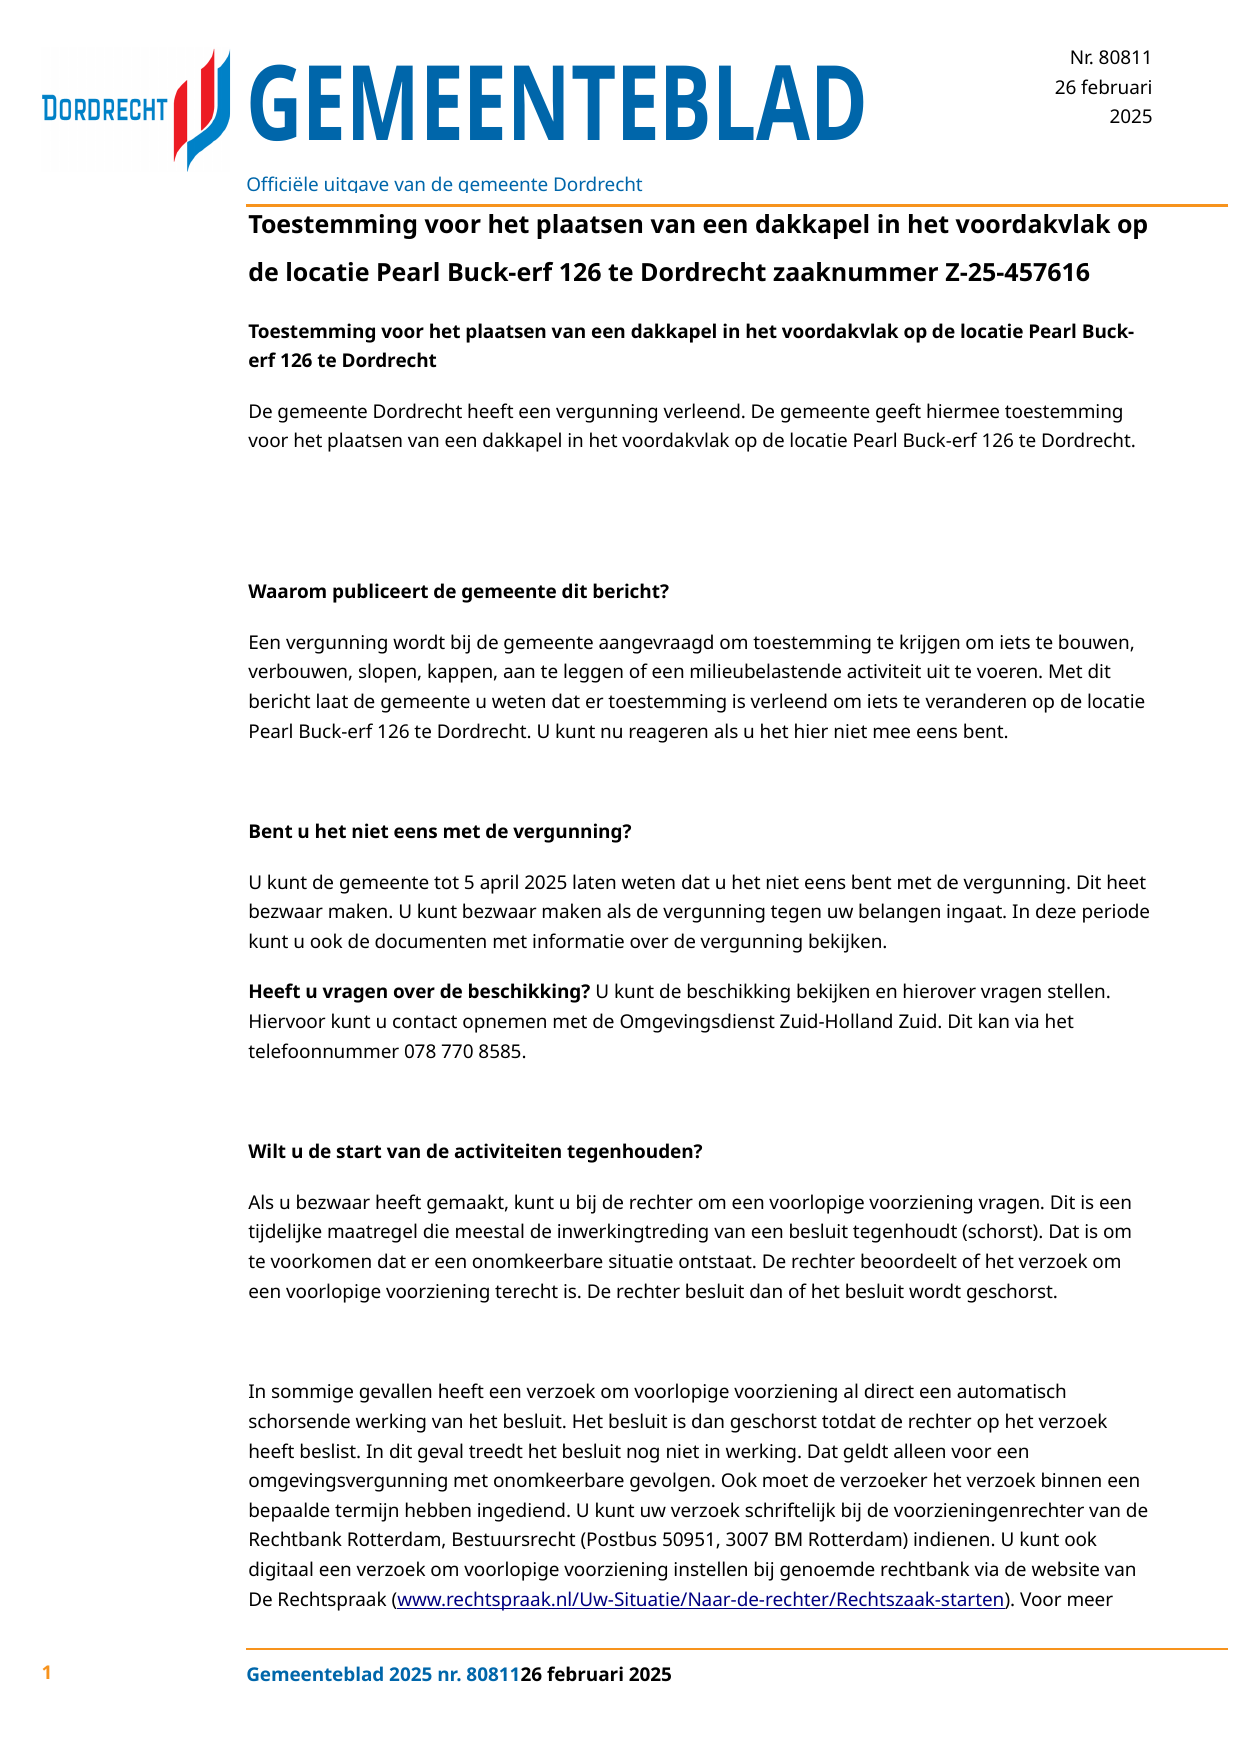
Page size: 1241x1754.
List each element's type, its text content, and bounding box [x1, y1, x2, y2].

text Toestemming voor het plaatsen van een dakkapel in het voordakvlak op de locatie Pearl Buck-erf 126 te Dordrecht [248, 318, 1152, 373]
text Een vergunning wordt bij de gemeente aangevraagd om toestemming te krijgen om iets te bouwen, verbouwen, slopen, kappen, aan te leggen of een milieubelastende activiteit uit te voeren. Met dit bericht laat de gemeente u weten dat er toestemming is verleend om iets te veranderen op de locatie Pearl Buck-erf 126 te Dordrecht. U kunt nu reageren als u het hier niet mee eens bent. [248, 629, 1152, 744]
text Als u bezwaar heeft gemaakt, kunt u bij de rechter om een voorlopige voorziening vragen. Dit is een tijdelijke maatregel die meestal de inwerkingtreding van een besluit tegenhoudt (schorst). Dat is om te voorkomen dat er een onomkeerbare situatie ontstaat. De rechter beoordeelt of het verzoek om een voorlopige voorziening terecht is. De rechter besluit dan of het besluit wordt geschorst. [248, 1189, 1152, 1304]
text De gemeente Dordrecht heeft een vergunning verleend. De gemeente geeft hiermee toestemming voor het plaatsen van een dakkapel in het voordakvlak op de locatie Pearl Buck-erf 126 te Dordrecht. [248, 398, 1152, 453]
text Heeft u vragen over de beschikking? U kunt de beschikking bekijken en hierover vragen stellen. Hiervoor kunt u contact opnemen met de Omgevingsdienst Zuid-Holland Zuid. Dit kan via het telefoonnummer 078 770 8585. [248, 979, 1152, 1064]
text Bent u het niet eens met de vergunning? [248, 819, 1152, 844]
text Waarom publiceert de gemeente dit bericht? [248, 579, 1152, 604]
text Toestemming voor het plaatsen van een dakkapel in het voordakvlak op de locatie Pearl Buck-erf 126 te Dordrecht zaaknummer Z-25-457616 [248, 207, 1152, 288]
text Wilt u de start van de activiteiten tegenhouden? [248, 1139, 1152, 1164]
text U kunt de gemeente tot 5 april 2025 laten weten dat u het niet eens bent met de vergunning. Dit heet bezwaar maken. U kunt bezwaar maken als de vergunning tegen uw belangen ingaat. In deze periode kunt u ook de documenten met informatie over de vergunning bekijken. [248, 869, 1152, 954]
text In sommige gevallen heeft een verzoek om voorlopige voorziening al direct een automatisch schorsende werking van het besluit. Het besluit is dan geschorst totdat de rechter op het verzoek heeft beslist. In dit geval treedt het besluit nog niet in werking. Dat geldt alleen voor een omgevingsvergunning met onomkeerbare gevolgen. Ook moet de verzoeker het verzoek binnen een bepaalde termijn hebben ingediend. U kunt uw verzoek schriftelijk bij de voorzieningenrechter van de Rechtbank Rotterdam, Bestuursrecht (Postbus 50951, 3007 BM Rotterdam) indienen. U kunt ook digitaal een verzoek om voorlopige voorziening instellen bij genoemde rechtbank via de website van De Rechtspraak (www.rechtspraak.nl/Uw-Situatie/Naar-de-rechter/Rechtszaak-starten). Voor meer [248, 1379, 1152, 1612]
picture [41, 47, 231, 172]
